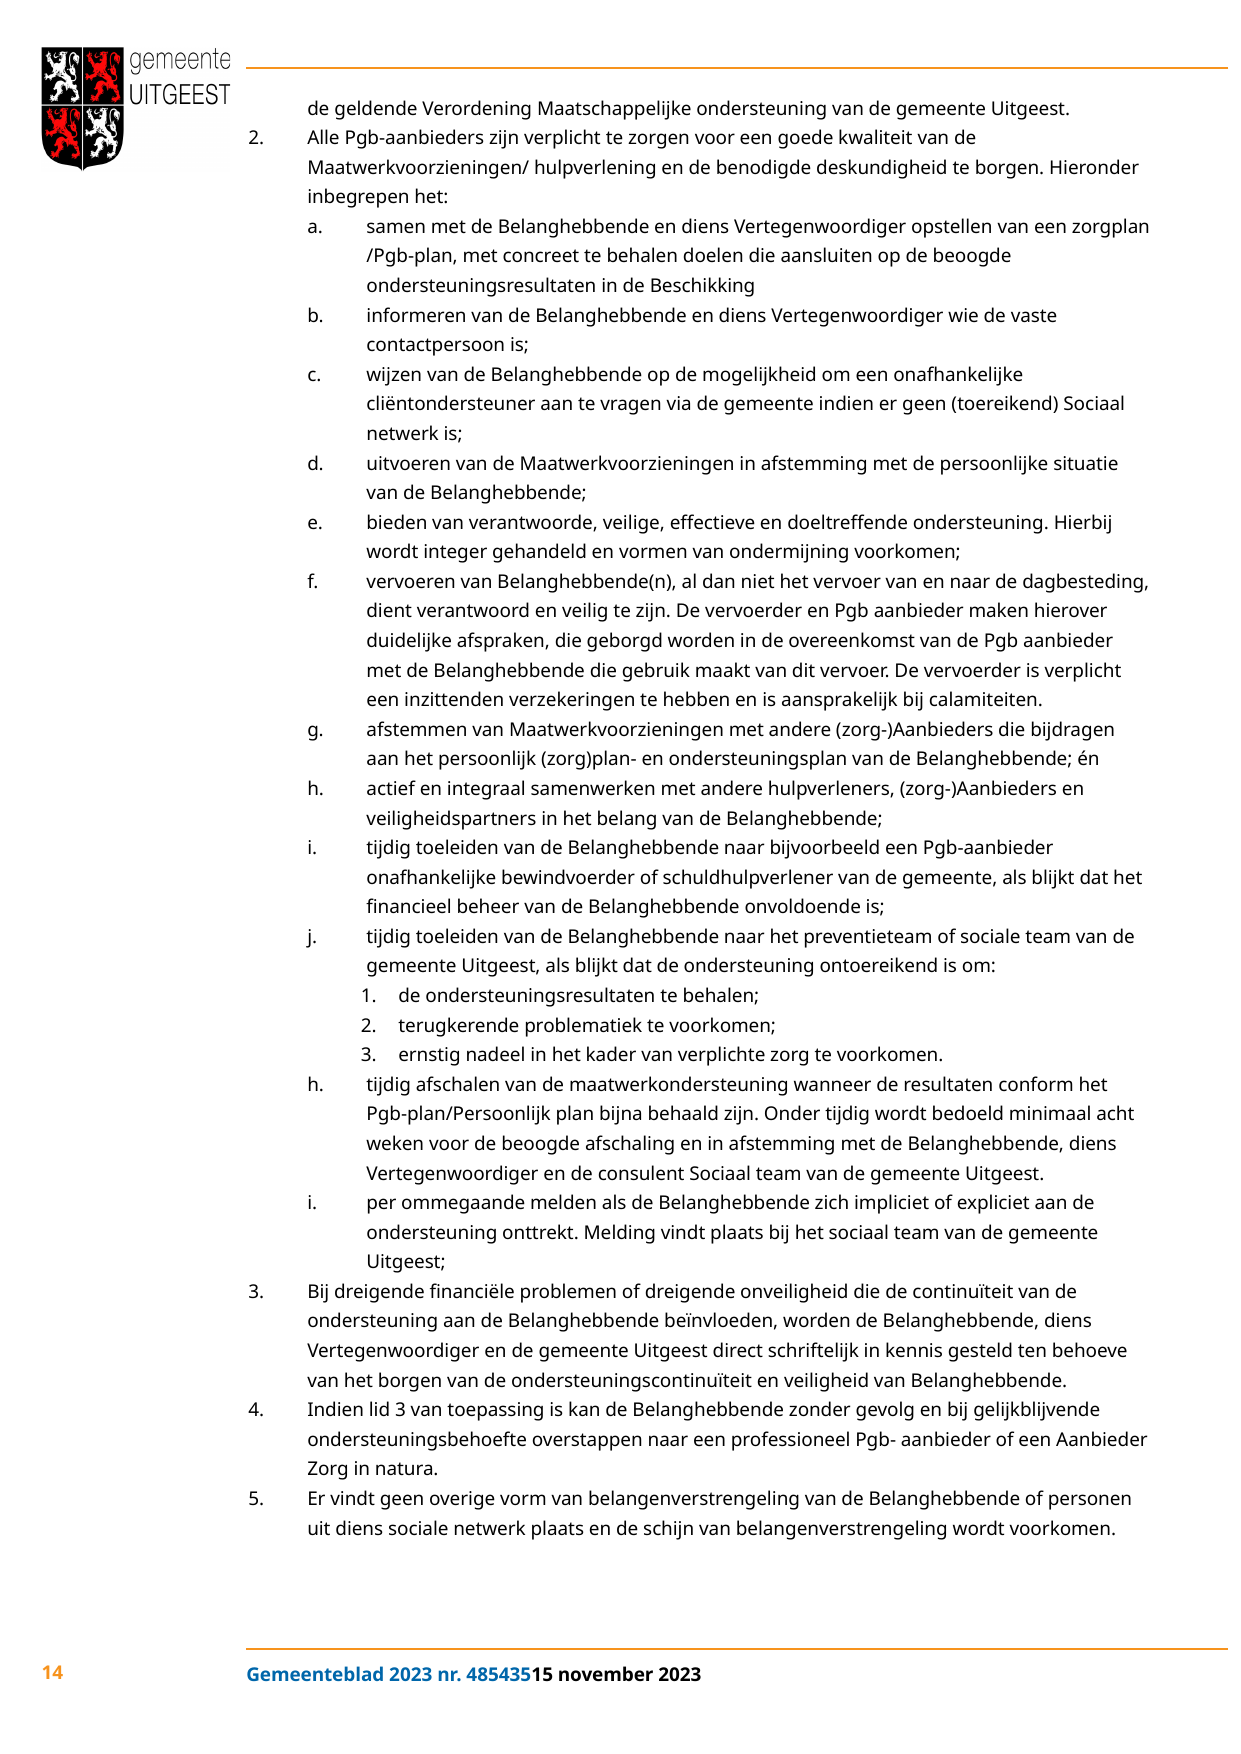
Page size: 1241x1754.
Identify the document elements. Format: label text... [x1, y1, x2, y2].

list de ondersteuningsresultaten te behalen; [361, 982, 1152, 1008]
picture [41, 47, 231, 172]
list terugkerende problematiek te voorkomen; [361, 1012, 1152, 1038]
list bieden van verantwoorde, veilige, effectieve en doeltreffende ondersteuning. Hierbij wordt integer gehandeld en vormen van ondermijning voorkomen; [307, 509, 1152, 564]
list de geldende Verordening Maatschappelijke ondersteuning van de gemeente Uitgeest. [248, 95, 1152, 121]
list samen met de Belanghebbende en diens Vertegenwoordiger opstellen van een zorgplan /Pgb-plan, met concreet te behalen doelen die aansluiten op de beoogde ondersteuningsresultaten in de Beschikking [307, 213, 1152, 298]
list actief en integraal samenwerken met andere hulpverleners, (zorg-)Aanbieders en veiligheidspartners in het belang van de Belanghebbende; [307, 775, 1152, 831]
list Indien lid 3 van toepassing is kan de Belanghebbende zonder gevolg en bij gelijkblijvende ondersteuningsbehoefte overstappen naar een professioneel Pgb- aanbieder of een Aanbieder Zorg in natura. [248, 1396, 1152, 1481]
list uitvoeren van de Maatwerkvoorzieningen in afstemming met de persoonlijke situatie van de Belanghebbende; [307, 450, 1152, 505]
list tijdig toeleiden van de Belanghebbende naar het preventieteam of sociale team van de gemeente Uitgeest, als blijkt dat de ondersteuning ontoereikend is om: [307, 923, 1152, 978]
list afstemmen van Maatwerkvoorzieningen met andere (zorg-)Aanbieders die bijdragen aan het persoonlijk (zorg)plan- en ondersteuningsplan van de Belanghebbende; én [307, 716, 1152, 771]
list informeren van de Belanghebbende en diens Vertegenwoordiger wie de vaste contactpersoon is; [307, 302, 1152, 357]
list wijzen van de Belanghebbende op de mogelijkheid om een onafhankelijke cliëntondersteuner aan te vragen via de gemeente indien er geen (toereikend) Sociaal netwerk is; [307, 361, 1152, 446]
list Bij dreigende financiële problemen of dreigende onveiligheid die de continuïteit van de ondersteuning aan de Belanghebbende beïnvloeden, worden de Belanghebbende, diens Vertegenwoordiger en de gemeente Uitgeest direct schriftelijk in kennis gesteld ten behoeve van het borgen van de ondersteuningscontinuïteit en veiligheid van Belanghebbende. [248, 1278, 1152, 1393]
list vervoeren van Belanghebbende(n), al dan niet het vervoer van en naar de dagbesteding, dient verantwoord en veilig te zijn. De vervoerder en Pgb aanbieder maken hierover duidelijke afspraken, die geborgd worden in de overeenkomst van de Pgb aanbieder met de Belanghebbende die gebruik maakt van dit vervoer. De vervoerder is verplicht een inzittenden verzekeringen te hebben en is aansprakelijk bij calamiteiten. [307, 568, 1152, 712]
list ernstig nadeel in het kader van verplichte zorg te voorkomen. [361, 1041, 1152, 1067]
list tijdig toeleiden van de Belanghebbende naar bijvoorbeeld een Pgb-aanbieder onafhankelijke bewindvoerder of schuldhulpverlener van de gemeente, als blijkt dat het financieel beheer van de Belanghebbende onvoldoende is; [307, 834, 1152, 919]
list tijdig afschalen van de maatwerkondersteuning wanneer de resultaten conform het Pgb-plan/Persoonlijk plan bijna behaald zijn. Onder tijdig wordt bedoeld minimaal acht weken voor de beoogde afschaling en in afstemming met de Belanghebbende, diens Vertegenwoordiger en de consulent Sociaal team van de gemeente Uitgeest. [307, 1071, 1152, 1186]
list Er vindt geen overige vorm van belangenverstrengeling van de Belanghebbende of personen uit diens sociale netwerk plaats en de schijn van belangenverstrengeling wordt voorkomen. [248, 1485, 1152, 1541]
list Alle Pgb-aanbieders zijn verplicht te zorgen voor een goede kwaliteit van de Maatwerkvoorzieningen/ hulpverlening en de benodigde deskundigheid te borgen. Hieronder inbegrepen het: [248, 124, 1152, 209]
list per ommegaande melden als de Belanghebbende zich impliciet of expliciet aan de ondersteuning onttrekt. Melding vindt plaats bij het sociaal team van de gemeente Uitgeest; [307, 1189, 1152, 1274]
